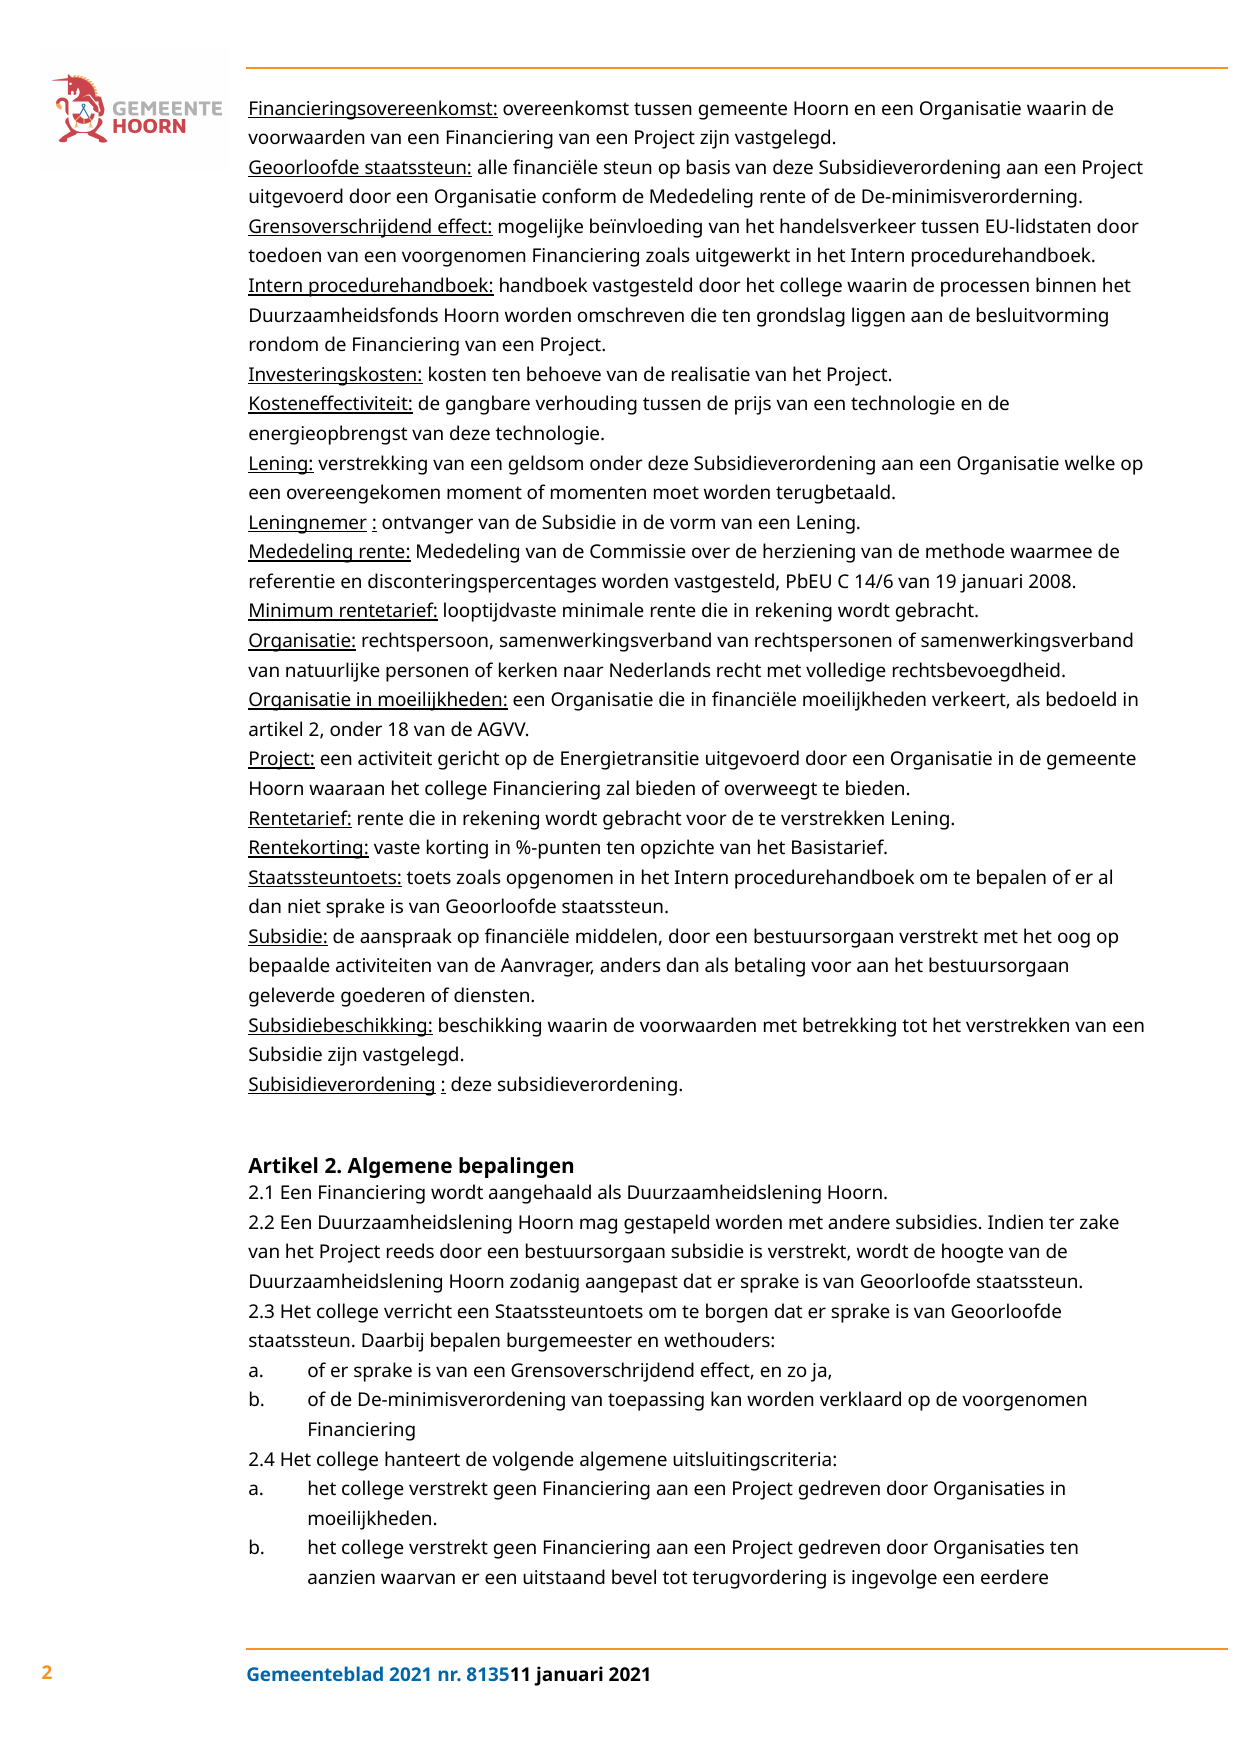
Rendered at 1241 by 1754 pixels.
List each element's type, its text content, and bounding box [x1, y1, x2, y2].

text Mededeling rente: Mededeling van de Commissie over de herziening van de methode waarmee de referentie en disconteringspercentages worden vastgesteld, PbEU C 14/6 van 19 januari 2008. [248, 538, 1152, 594]
text Staatssteuntoets: toets zoals opgenomen in het Intern procedurehandboek om te bepalen of er al dan niet sprake is van Geoorloofde staatssteun. [248, 864, 1152, 919]
text Organisatie: rechtspersoon, samenwerkingsverband van rechtspersonen of samenwerkingsverband van natuurlijke personen of kerken naar Nederlands recht met volledige rechtsbevoegdheid. [248, 627, 1152, 683]
text Subsidie: de aanspraak op financiële middelen, door een bestuursorgaan verstrekt met het oog op bepaalde activiteiten van de Aanvrager, anders dan als betaling voor aan het bestuursorgaan geleverde goederen of diensten. [248, 923, 1152, 1008]
text Artikel 2. Algemene bepalingen [248, 1151, 1152, 1179]
text Minimum rentetarief: looptijdvaste minimale rente die in rekening wordt gebracht. [248, 598, 1152, 623]
text Intern procedurehandboek: handboek vastgesteld door het college waarin de processen binnen het Duurzaamheidsfonds Hoorn worden omschreven die ten grondslag liggen aan de besluitvorming rondom de Financiering van een Project. [248, 272, 1152, 357]
text Geoorloofde staatssteun: alle financiële steun op basis van deze Subsidieverordening aan een Project uitgevoerd door een Organisatie conform de Mededeling rente of de De-minimisverorderning. [248, 154, 1152, 209]
text Financieringsovereenkomst: overeenkomst tussen gemeente Hoorn en een Organisatie waarin de voorwaarden van een Financiering van een Project zijn vastgelegd. [248, 95, 1152, 150]
text Organisatie in moeilijkheden: een Organisatie die in financiële moeilijkheden verkeert, als bedoeld in artikel 2, onder 18 van de AGVV. [248, 686, 1152, 742]
list of er sprake is van een Grensoverschrijdend effect, en zo ja, [248, 1357, 1152, 1383]
list of de De-minimisverordening van toepassing kan worden verklaard op de voorgenomen Financiering [248, 1387, 1152, 1442]
text Kosteneffectiviteit: de gangbare verhouding tussen de prijs van een technologie en de energieopbrengst van deze technologie. [248, 391, 1152, 446]
text Investeringskosten: kosten ten behoeve van de realisatie van het Project. [248, 361, 1152, 387]
text Subsidiebeschikking: beschikking waarin de voorwaarden met betrekking tot het verstrekken van een Subsidie zijn vastgelegd. [248, 1012, 1152, 1067]
text Rentekorting: vaste korting in %-punten ten opzichte van het Basistarief. [248, 834, 1152, 860]
text Grensoverschrijdend effect: mogelijke beïnvloeding van het handelsverkeer tussen EU-lidstaten door toedoen van een voorgenomen Financiering zoals uitgewerkt in het Intern procedurehandboek. [248, 213, 1152, 268]
text Lening: verstrekking van een geldsom onder deze Subsidieverordening aan een Organisatie welke op een overeengekomen moment of momenten moet worden terugbetaald. [248, 450, 1152, 505]
text 2.4 Het college hanteert de volgende algemene uitsluitingscriteria: [248, 1446, 1152, 1471]
picture [41, 47, 231, 172]
text 2.1 Een Financiering wordt aangehaald als Duurzaamheidslening Hoorn. [248, 1179, 1152, 1205]
text Project: een activiteit gericht op de Energietransitie uitgevoerd door een Organisatie in de gemeente Hoorn waaraan het college Financiering zal bieden of overweegt te bieden. [248, 746, 1152, 801]
text Leningnemer : ontvanger van de Subsidie in de vorm van een Lening. [248, 509, 1152, 535]
text 2.3 Het college verricht een Staatssteuntoets om te borgen dat er sprake is van Geoorloofde staatssteun. Daarbij bepalen burgemeester en wethouders: [248, 1298, 1152, 1353]
text Rentetarief: rente die in rekening wordt gebracht voor de te verstrekken Lening. [248, 805, 1152, 831]
list het college verstrekt geen Financiering aan een Project gedreven door Organisaties ten aanzien waarvan er een uitstaand bevel tot terugvordering is ingevolge een eerdere [248, 1534, 1152, 1590]
list het college verstrekt geen Financiering aan een Project gedreven door Organisaties in moeilijkheden. [248, 1475, 1152, 1531]
text Subisidieverordening : deze subsidieverordening. [248, 1071, 1152, 1097]
text 2.2 Een Duurzaamheidslening Hoorn mag gestapeld worden met andere subsidies. Indien ter zake van het Project reeds door een bestuursorgaan subsidie is verstrekt, wordt de hoogte van de Duurzaamheidslening Hoorn zodanig aangepast dat er sprake is van Geoorloofde staatssteun. [248, 1209, 1152, 1294]
